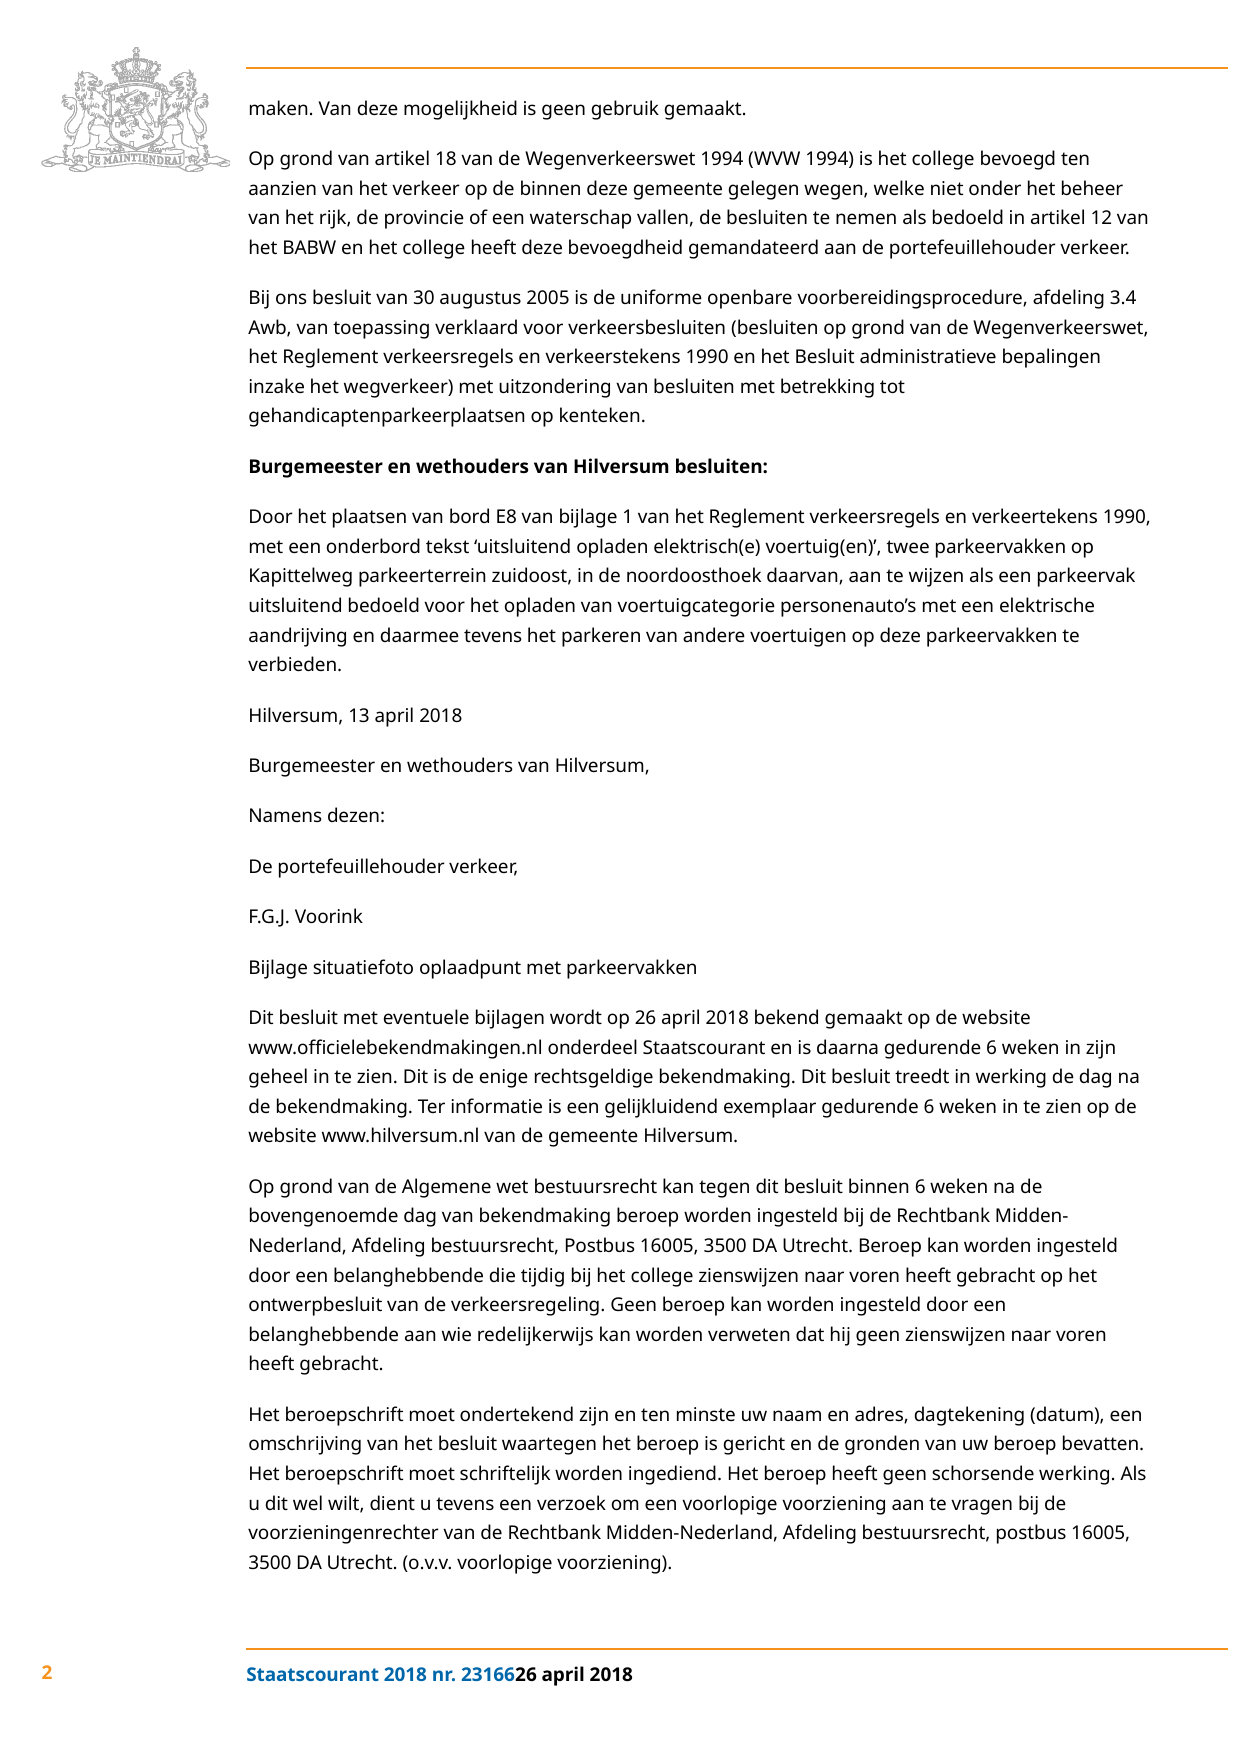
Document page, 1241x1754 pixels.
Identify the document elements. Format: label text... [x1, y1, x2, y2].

text maken. Van deze mogelijkheid is geen gebruik gemaakt. [248, 95, 1152, 121]
text Hilversum, 13 april 2018 [248, 702, 1152, 728]
text De portefeuillehouder verkeer, [248, 853, 1152, 879]
picture [41, 47, 231, 172]
text Burgemeester en wethouders van Hilversum, [248, 752, 1152, 778]
text Door het plaatsen van bord E8 van bijlage 1 van het Reglement verkeersregels en verkeertekens 1990, met een onderbord tekst ‘uitsluitend opladen elektrisch(e) voertuig(en)’, twee parkeervakken op Kapittelweg parkeerterrein zuidoost, in de noordoosthoek daarvan, aan te wijzen als een parkeervak uitsluitend bedoeld voor het opladen van voertuigcategorie personenauto’s met een elektrische aandrijving en daarmee tevens het parkeren van andere voertuigen op deze parkeervakken te verbieden. [248, 503, 1152, 677]
text Namens dezen: [248, 803, 1152, 828]
text Dit besluit met eventuele bijlagen wordt op 26 april 2018 bekend gemaakt op de website www.officielebekendmakingen.nl onderdeel Staatscourant en is daarna gedurende 6 weken in zijn geheel in te zien. Dit is de enige rechtsgeldige bekendmaking. Dit besluit treedt in werking de dag na de bekendmaking. Ter informatie is een gelijkluidend exemplaar gedurende 6 weken in te zien op de website www.hilversum.nl van de gemeente Hilversum. [248, 1004, 1152, 1148]
text Bijlage situatiefoto oplaadpunt met parkeervakken [248, 954, 1152, 980]
text Op grond van artikel 18 van de Wegenverkeerswet 1994 (WVW 1994) is het college bevoegd ten aanzien van het verkeer op de binnen deze gemeente gelegen wegen, welke niet onder het beheer van het rijk, de provincie of een waterschap vallen, de besluiten te nemen als bedoeld in artikel 12 van het BABW en het college heeft deze bevoegdheid gemandateerd aan de portefeuillehouder verkeer. [248, 145, 1152, 260]
text Burgemeester en wethouders van Hilversum besluiten: [248, 453, 1152, 479]
text Bij ons besluit van 30 augustus 2005 is de uniforme openbare voorbereidingsprocedure, afdeling 3.4 Awb, van toepassing verklaard voor verkeersbesluiten (besluiten op grond van de Wegenverkeerswet, het Reglement verkeersregels en verkeerstekens 1990 en het Besluit administratieve bepalingen inzake het wegverkeer) met uitzondering van besluiten met betrekking tot gehandicaptenparkeerplaatsen op kenteken. [248, 284, 1152, 428]
text Het beroepschrift moet ondertekend zijn en ten minste uw naam en adres, dagtekening (datum), een omschrijving van het besluit waartegen het beroep is gericht en de gronden van uw beroep bevatten. Het beroepschrift moet schriftelijk worden ingediend. Het beroep heeft geen schorsende werking. Als u dit wel wilt, dient u tevens een verzoek om een voorlopige voorziening aan te vragen bij de voorzieningenrechter van de Rechtbank Midden-Nederland, Afdeling bestuursrecht, postbus 16005, 3500 DA Utrecht. (o.v.v. voorlopige voorziening). [248, 1401, 1152, 1575]
text F.G.J. Voorink [248, 903, 1152, 929]
text Op grond van de Algemene wet bestuursrecht kan tegen dit besluit binnen 6 weken na de bovengenoemde dag van bekendmaking beroep worden ingesteld bij de Rechtbank Midden-Nederland, Afdeling bestuursrecht, Postbus 16005, 3500 DA Utrecht. Beroep kan worden ingesteld door een belanghebbende die tijdig bij het college zienswijzen naar voren heeft gebracht op het ontwerpbesluit van de verkeersregeling. Geen beroep kan worden ingesteld door een belanghebbende aan wie redelijkerwijs kan worden verweten dat hij geen zienswijzen naar voren heeft gebracht. [248, 1173, 1152, 1376]
